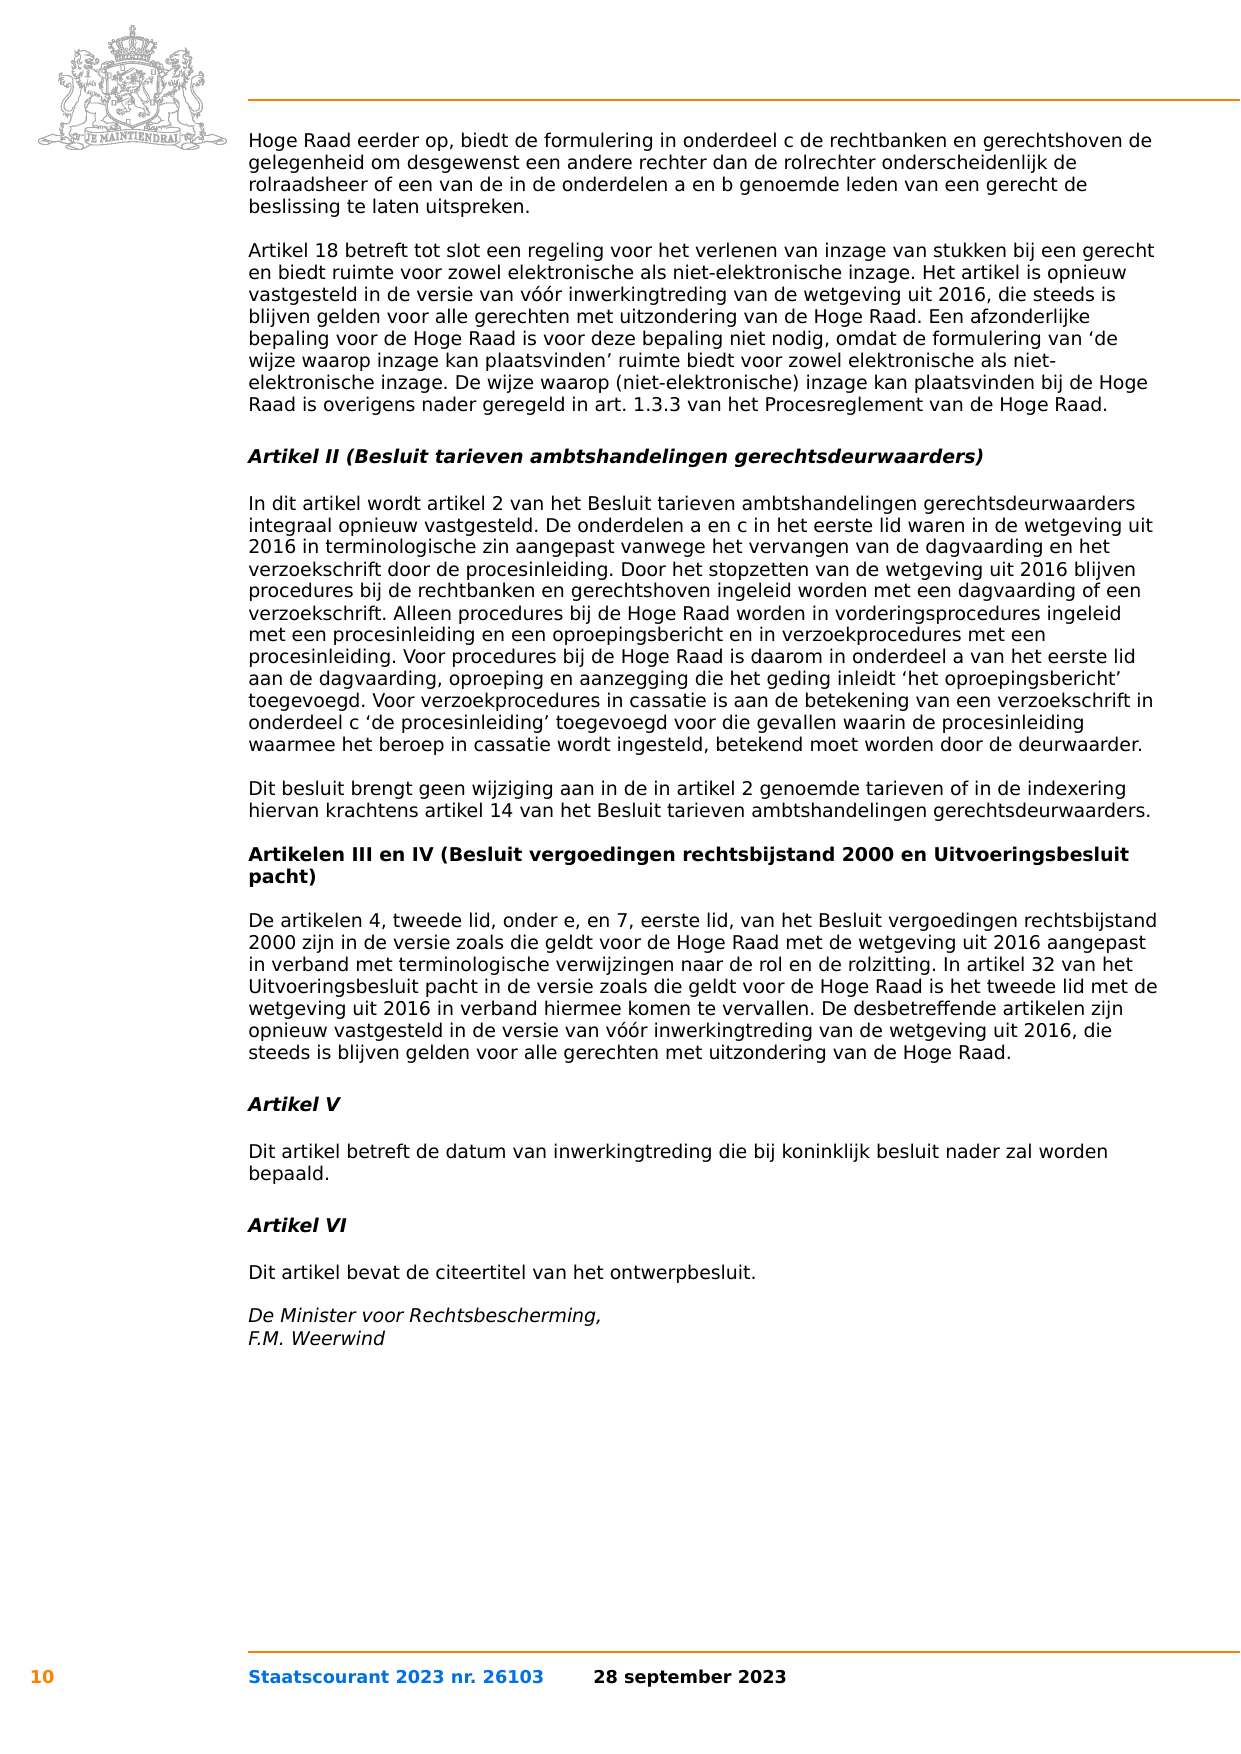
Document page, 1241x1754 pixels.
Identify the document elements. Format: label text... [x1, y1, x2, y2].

text Artikel 18 betreft tot slot een regeling voor het verlenen van inzage van stukken bij een gerecht en biedt ruimte voor zowel elektronische als niet-elektronische inzage. Het artikel is opnieuw vastgesteld in de versie van vóór inwerkingtreding van de wetgeving uit 2016, die steeds is blijven gelden voor alle gerechten met uitzondering van de Hoge Raad. Een afzonderlijke bepaling voor de Hoge Raad is voor deze bepaling niet nodig, omdat de formulering van ‘de wijze waarop inzage kan plaatsvinden’ ruimte biedt voor zowel elektronische als niet-elektronische inzage. De wijze waarop (niet-elektronische) inzage kan plaatsvinden bij de Hoge Raad is overigens nader geregeld in art. 1.3.3 van het Procesreglement van de Hoge Raad. [248, 240, 1163, 416]
subtitle Artikel II (Besluit tarieven ambtshandelingen gerechtsdeurwaarders) [248, 446, 1163, 467]
subtitle Artikel V [248, 1094, 1163, 1116]
subtitle Artikel VI [248, 1214, 1163, 1237]
text Dit besluit brengt geen wijziging aan in de in artikel 2 genoemde tarieven of in de indexering hiervan krachtens artikel 14 van het Besluit tarieven ambtshandelingen gerechtsdeurwaarders. [248, 778, 1163, 822]
text Hoge Raad eerder op, biedt de formulering in onderdeel c de rechtbanken en gerechtshoven de gelegenheid om desgewenst een andere rechter dan de rolrechter onderscheidenlijk de rolraadsheer of een van de in de onderdelen a en b genoemde leden van een gerecht de beslissing te laten uitspreken. [248, 130, 1163, 218]
text Dit artikel bevat de citeertitel van het ontwerpbesluit. [248, 1262, 1163, 1283]
text De artikelen 4, tweede lid, onder e, en 7, eerste lid, van het Besluit vergoedingen rechtsbijstand 2000 zijn in de versie zoals die geldt voor de Hoge Raad met de wetgeving uit 2016 aangepast in verband met terminologische verwijzingen naar de rol en de rolzitting. In artikel 32 van het Uitvoeringsbesluit pacht in de versie zoals die geldt voor de Hoge Raad is het tweede lid met de wetgeving uit 2016 in verband hiermee komen te vervallen. De desbetreffende artikelen zijn opnieuw vastgesteld in de versie van vóór inwerkingtreding van de wetgeving uit 2016, die steeds is blijven gelden voor alle gerechten met uitzondering van de Hoge Raad. [248, 910, 1163, 1064]
text In dit artikel wordt artikel 2 van het Besluit tarieven ambtshandelingen gerechtsdeurwaarders integraal opnieuw vastgesteld. De onderdelen a en c in het eerste lid waren in de wetgeving uit 2016 in terminologische zin aangepast vanwege het vervangen van de dagvaarding en het verzoekschrift door de procesinleiding. Door het stopzetten van de wetgeving uit 2016 blijven procedures bij de rechtbanken en gerechtshoven ingeleid worden met een dagvaarding of een verzoekschrift. Alleen procedures bij de Hoge Raad worden in vorderingsprocedures ingeleid met een procesinleiding en een oproepingsbericht en in verzoekprocedures met een procesinleiding. Voor procedures bij de Hoge Raad is daarom in onderdeel a van het eerste lid aan de dagvaarding, oproeping en aanzegging die het geding inleidt ‘het oproepingsbericht’ toegevoegd. Voor verzoekprocedures in cassatie is aan de betekening van een verzoekschrift in onderdeel c ‘de procesinleiding’ toegevoegd voor die gevallen waarin de procesinleiding waarmee het beroep in cassatie wordt ingesteld, betekend moet worden door de deurwaarder. [248, 492, 1163, 756]
text De Minister voor Rechtsbescherming, F.M. Weerwind [248, 1305, 1163, 1349]
picture [38, 25, 227, 150]
text Dit artikel betreft de datum van inwerkingtreding die bij koninklijk besluit nader zal worden bepaald. [248, 1141, 1163, 1184]
text Artikelen III en IV (Besluit vergoedingen rechtsbijstand 2000 en Uitvoeringsbesluit pacht) [248, 844, 1163, 888]
